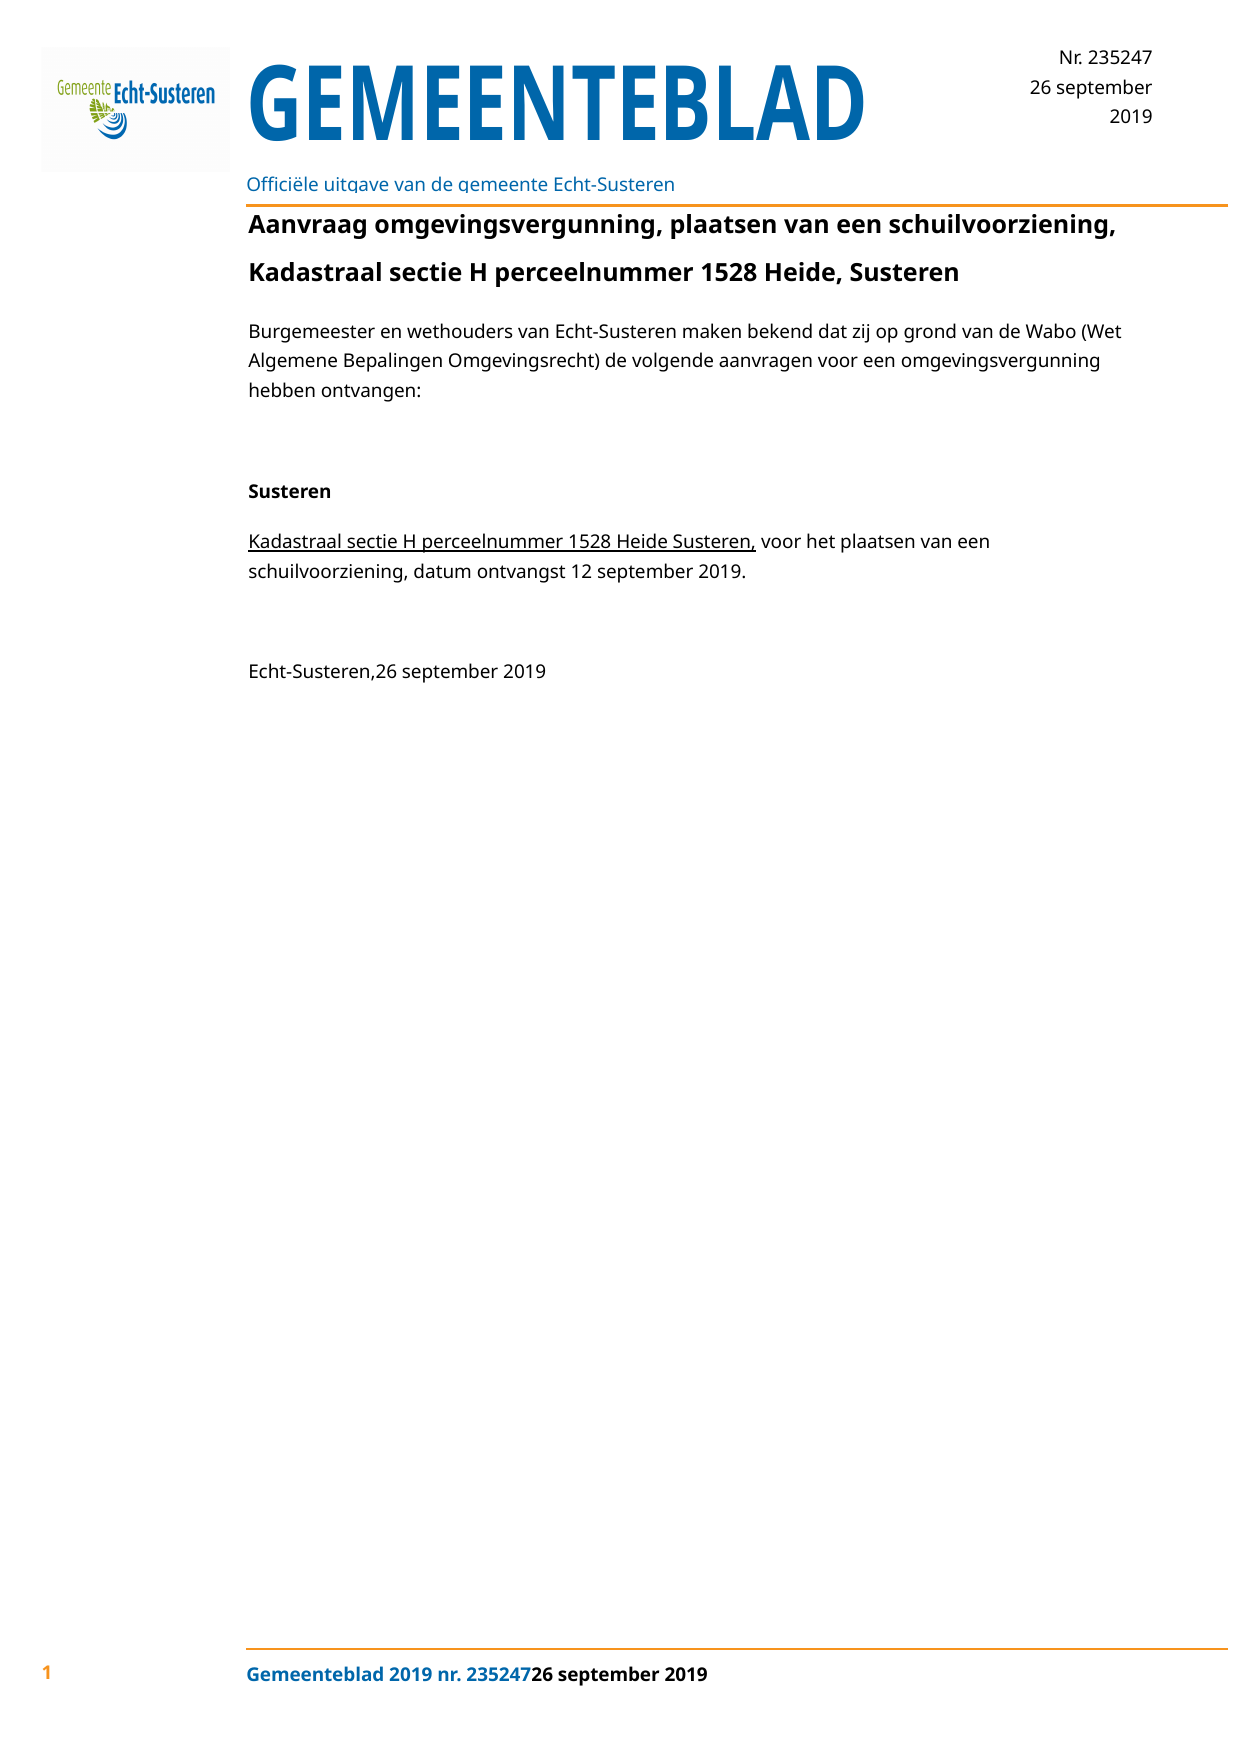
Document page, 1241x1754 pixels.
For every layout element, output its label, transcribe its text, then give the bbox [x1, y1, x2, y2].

text Susteren [248, 478, 1152, 504]
text Kadastraal sectie H perceelnummer 1528 Heide Susteren, voor het plaatsen van een schuilvoorziening, datum ontvangst 12 september 2019. [248, 528, 1152, 584]
picture [41, 47, 231, 172]
text Echt-Susteren,26 september 2019 [248, 659, 1152, 684]
text Burgemeester en wethouders van Echt-Susteren maken bekend dat zij op grond van de Wabo (Wet Algemene Bepalingen Omgevingsrecht) de volgende aanvragen voor een omgevingsvergunning hebben ontvangen: [248, 318, 1152, 403]
text Aanvraag omgevingsvergunning, plaatsen van een schuilvoorziening, Kadastraal sectie H perceelnummer 1528 Heide, Susteren [248, 207, 1152, 288]
